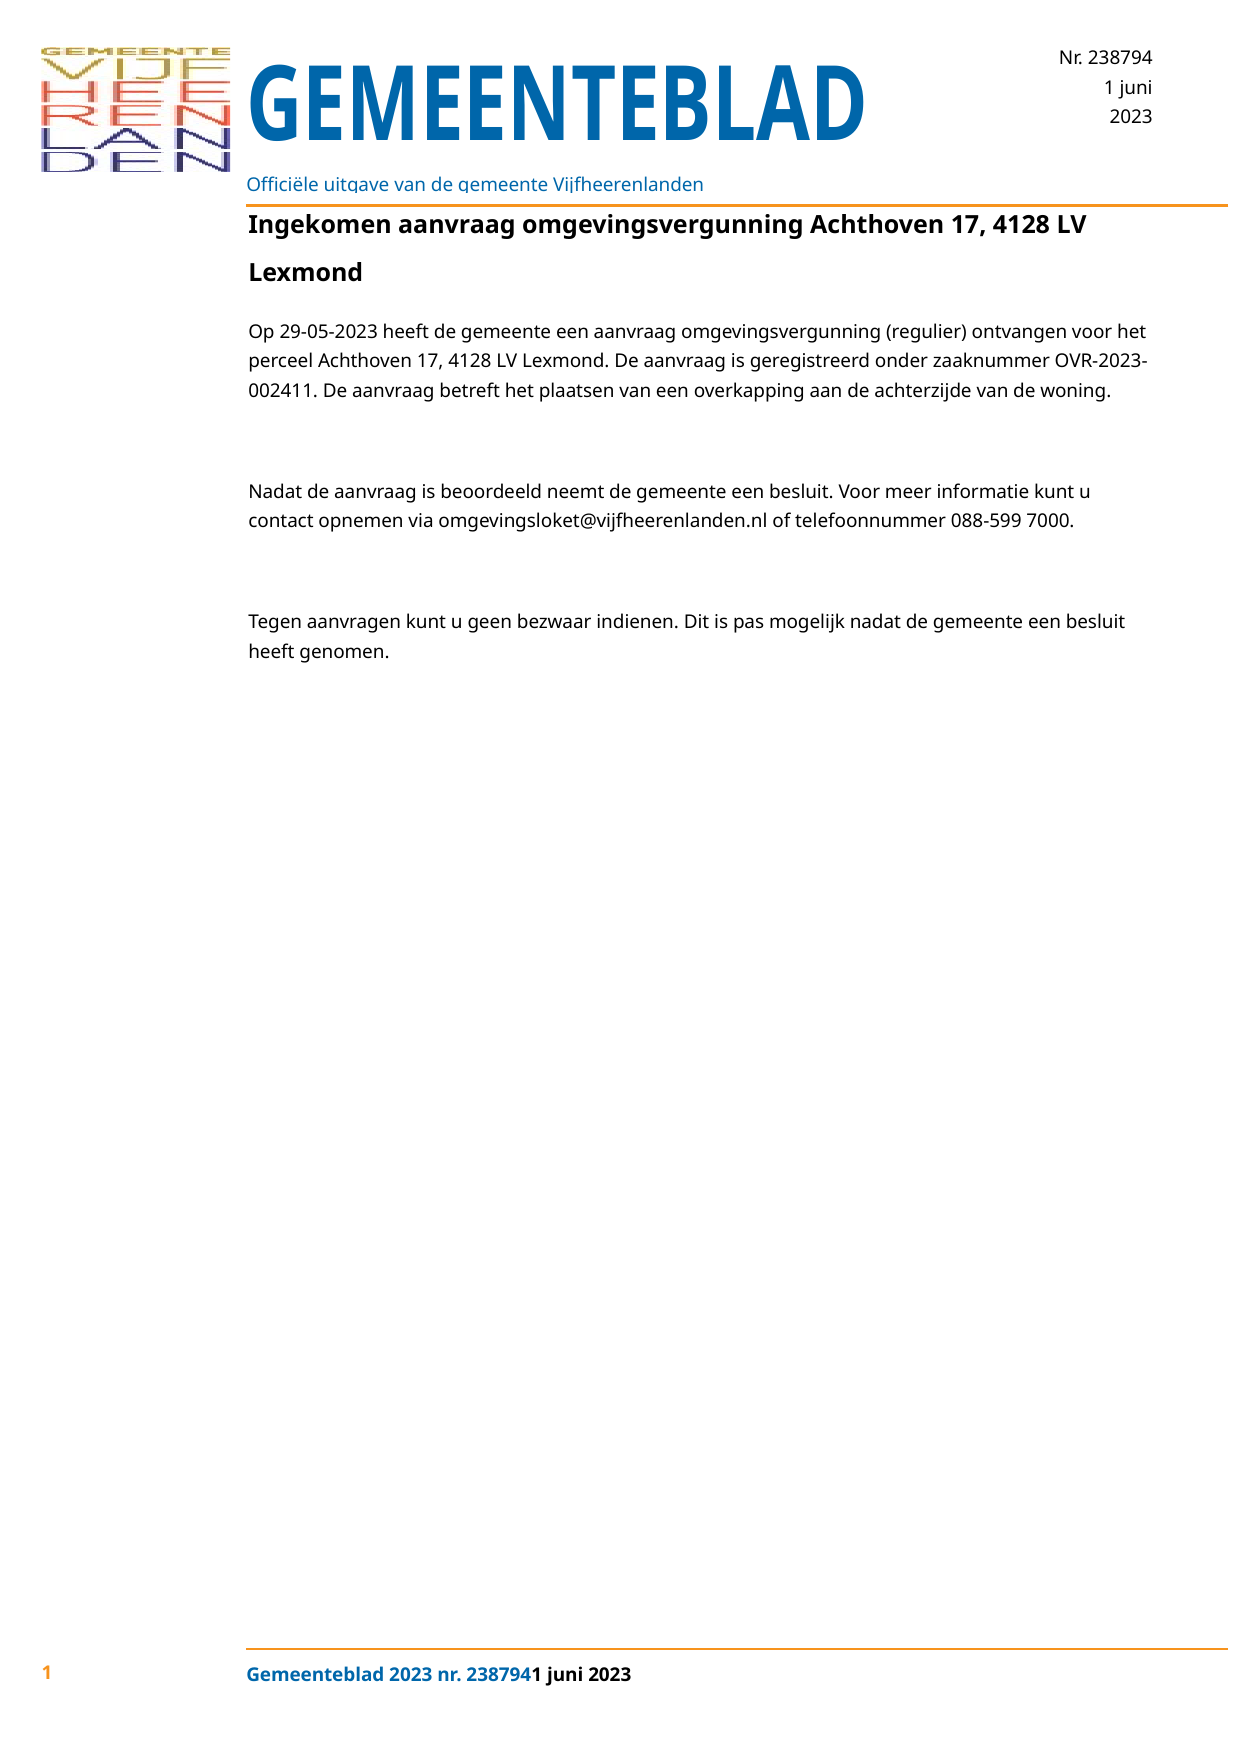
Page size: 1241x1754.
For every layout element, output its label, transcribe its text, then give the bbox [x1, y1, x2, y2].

text Nadat de aanvraag is beoordeeld neemt de gemeente een besluit. Voor meer informatie kunt u contact opnemen via omgevingsloket@vijfheerenlanden.nl of telefoonnummer 088-599 7000. [248, 478, 1152, 533]
text Tegen aanvragen kunt u geen bezwaar indienen. Dit is pas mogelijk nadat de gemeente een besluit heeft genomen. [248, 608, 1152, 664]
text Ingekomen aanvraag omgevingsvergunning Achthoven 17, 4128 LV Lexmond [248, 207, 1152, 288]
picture [41, 47, 231, 172]
text Op 29-05-2023 heeft de gemeente een aanvraag omgevingsvergunning (regulier) ontvangen voor het perceel Achthoven 17, 4128 LV Lexmond. De aanvraag is geregistreerd onder zaaknummer OVR-2023-002411. De aanvraag betreft het plaatsen van een overkapping aan de achterzijde van de woning. [248, 318, 1152, 403]
